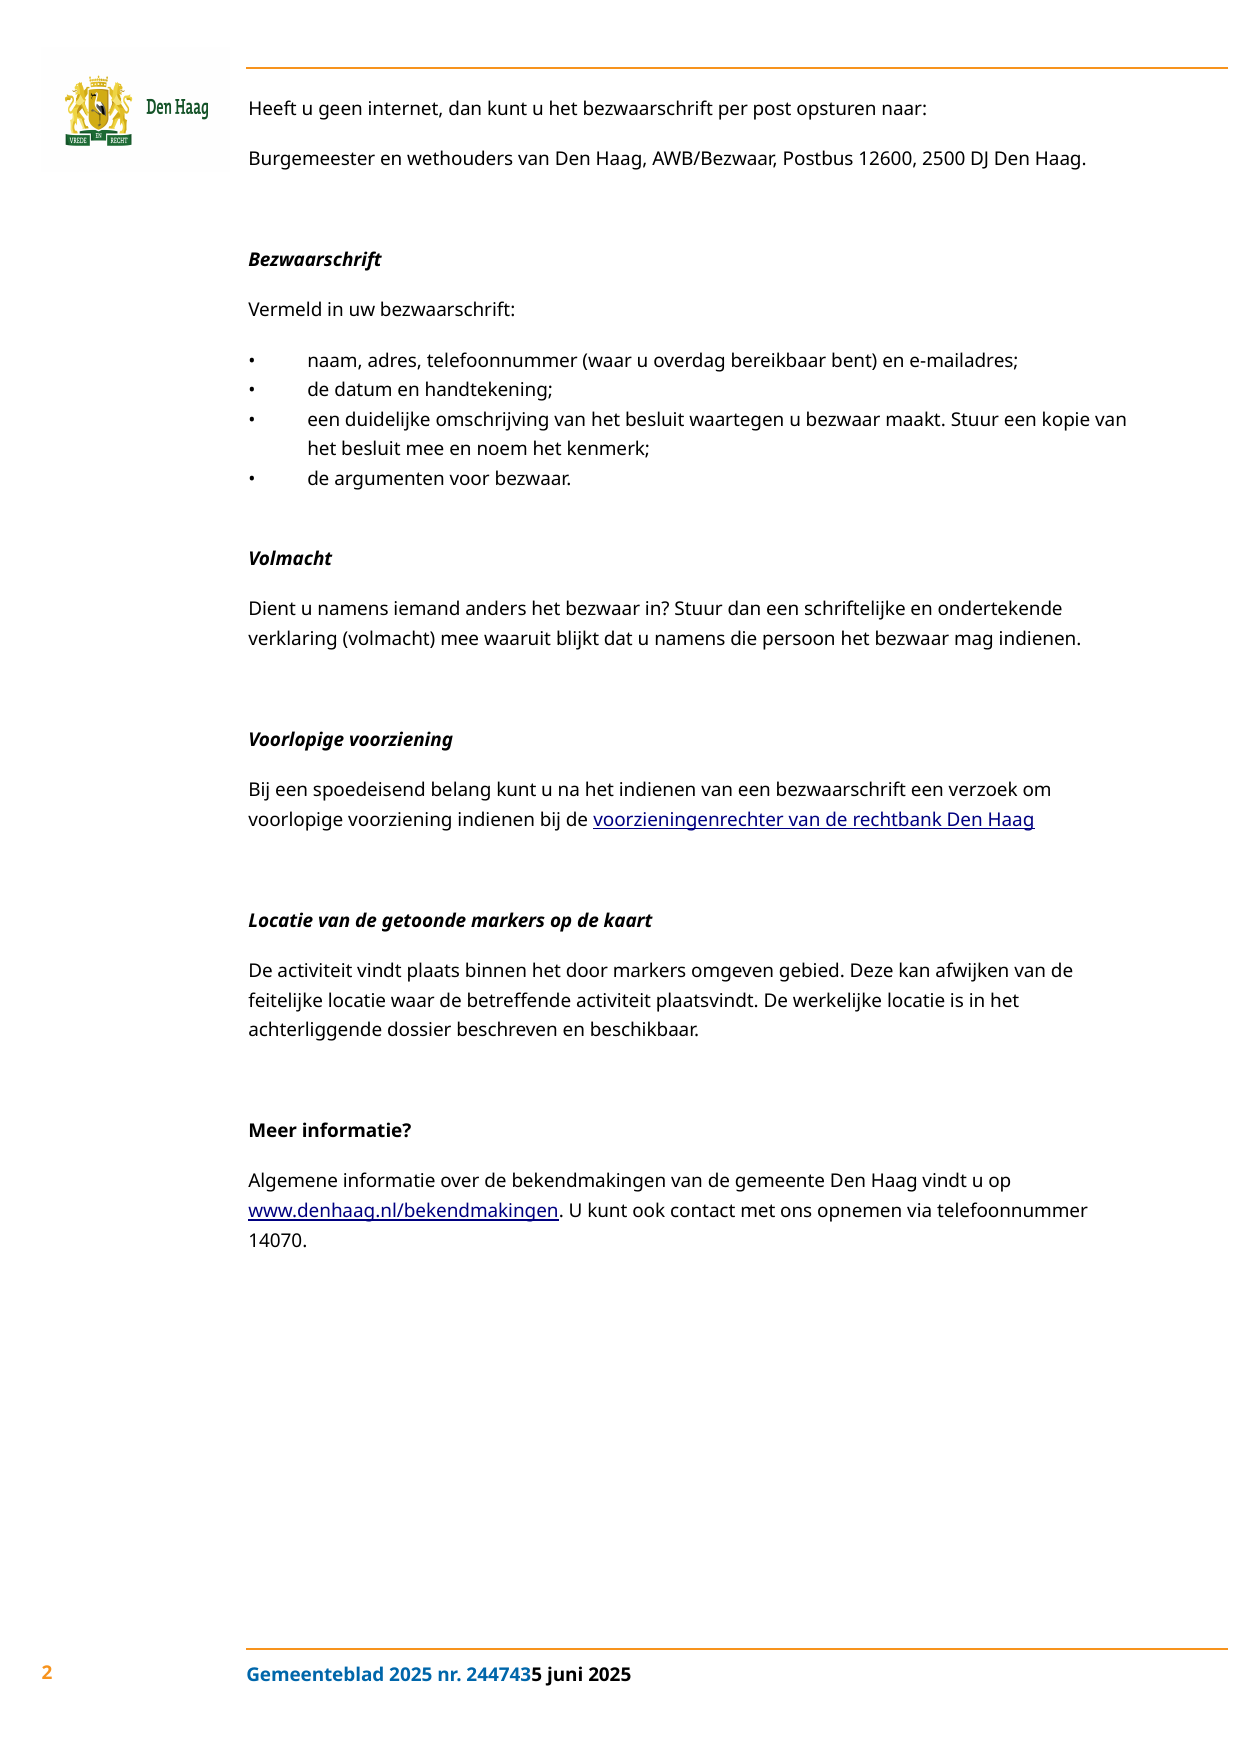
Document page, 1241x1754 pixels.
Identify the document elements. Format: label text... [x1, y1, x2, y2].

text Bezwaarschrift [248, 246, 1152, 272]
text Algemene informatie over de bekendmakingen van de gemeente Den Haag vindt u op www.denhaag.nl/bekendmakingen. U kunt ook contact met ons opnemen via telefoonnummer 14070. [248, 1168, 1152, 1253]
text De activiteit vindt plaats binnen het door markers omgeven gebied. Deze kan afwijken van de feitelijke locatie waar de betreffende activiteit plaatsvindt. De werkelijke locatie is in het achterliggende dossier beschreven en beschikbaar. [248, 957, 1152, 1042]
text Heeft u geen internet, dan kunt u het bezwaarschrift per post opsturen naar: [248, 95, 1152, 121]
picture [41, 47, 231, 172]
list de argumenten voor bezwaar. [248, 465, 1152, 491]
text Vermeld in uw bezwaarschrift: [248, 296, 1152, 322]
text Dient u namens iemand anders het bezwaar in? Stuur dan een schriftelijke en ondertekende verklaring (volmacht) mee waaruit blijkt dat u namens die persoon het bezwaar mag indienen. [248, 596, 1152, 651]
text Burgemeester en wethouders van Den Haag, AWB/Bezwaar, Postbus 12600, 2500 DJ Den Haag. [248, 145, 1152, 171]
text Bij een spoedeisend belang kunt u na het indienen van een bezwaarschrift een verzoek om voorlopige voorziening indienen bij de voorzieningenrechter van de rechtbank Den Haag [248, 776, 1152, 832]
text Volmacht [248, 545, 1152, 571]
text Locatie van de getoonde markers op de kaart [248, 907, 1152, 933]
text Voorlopige voorziening [248, 726, 1152, 752]
text Meer informatie? [248, 1117, 1152, 1143]
list naam, adres, telefoonnummer (waar u overdag bereikbaar bent) en e-mailadres; [248, 347, 1152, 373]
list een duidelijke omschrijving van het besluit waartegen u bezwaar maakt. Stuur een kopie van het besluit mee en noem het kenmerk; [248, 406, 1152, 461]
list de datum en handtekening; [248, 376, 1152, 402]
